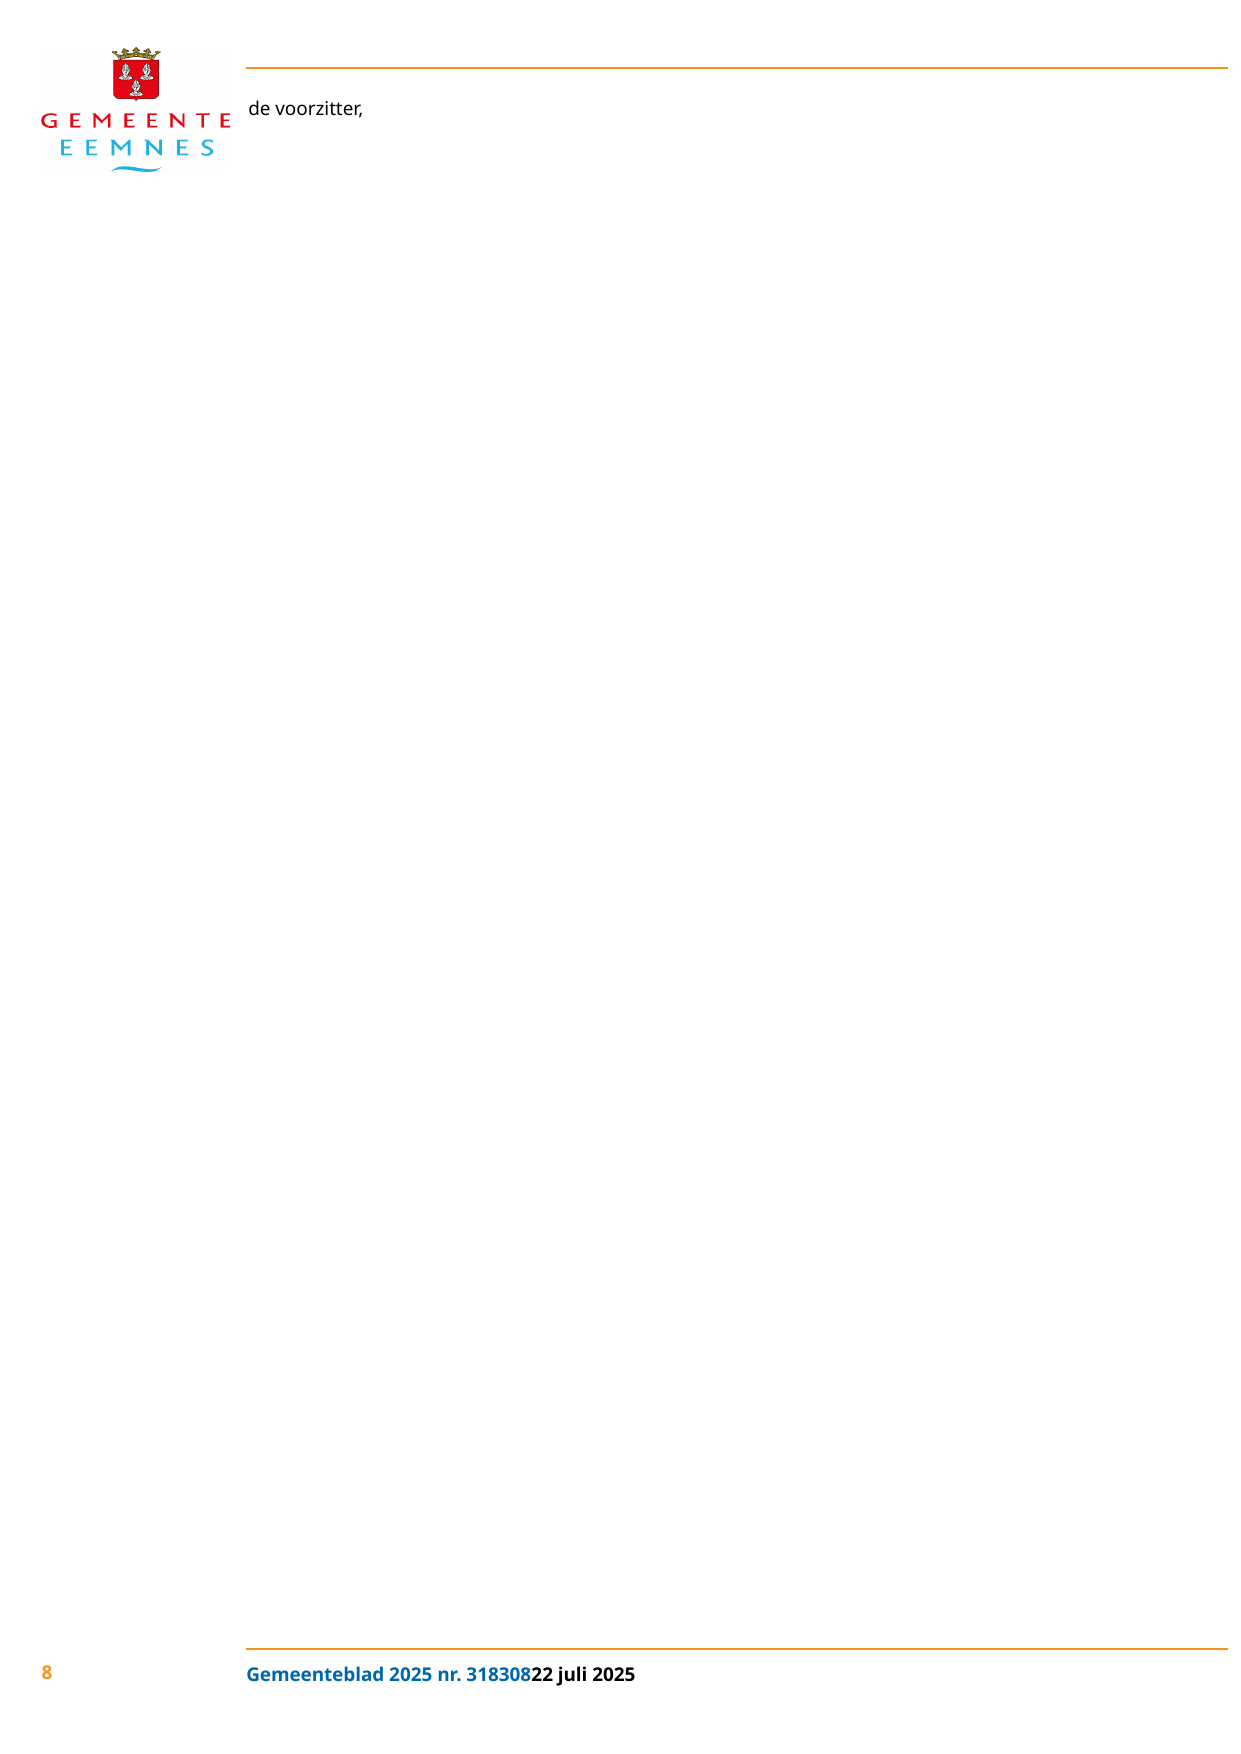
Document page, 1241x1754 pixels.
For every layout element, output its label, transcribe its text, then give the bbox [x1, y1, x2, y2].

text de voorzitter, [248, 95, 1152, 121]
picture [41, 47, 231, 172]
